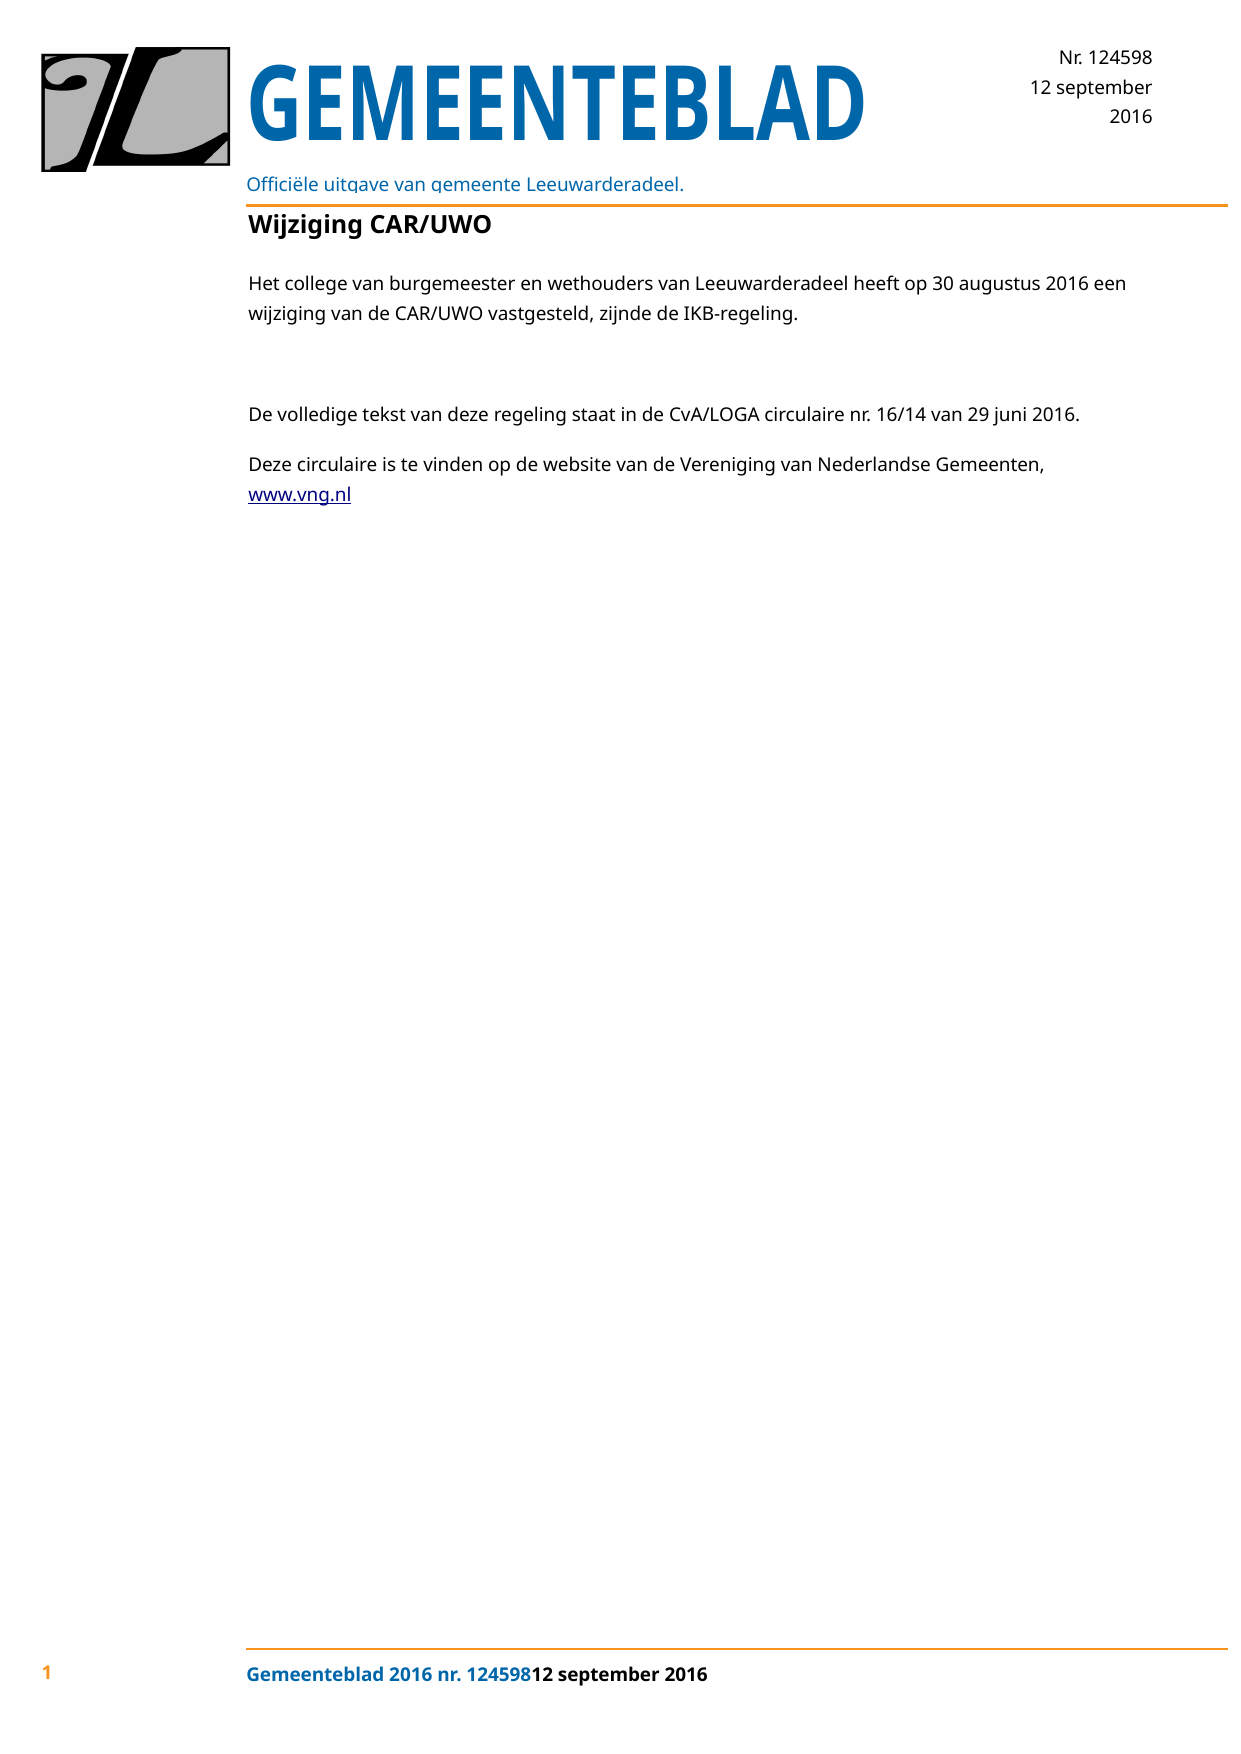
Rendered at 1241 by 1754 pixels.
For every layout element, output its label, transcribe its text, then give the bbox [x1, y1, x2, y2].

text Wijziging CAR/UWO [248, 207, 1152, 241]
text Het college van burgemeester en wethouders van Leeuwarderadeel heeft op 30 augustus 2016 een wijziging van de CAR/UWO vastgesteld, zijnde de IKB-regeling. [248, 270, 1152, 326]
text De volledige tekst van deze regeling staat in de CvA/LOGA circulaire nr. 16/14 van 29 juni 2016. [248, 401, 1152, 426]
picture [41, 47, 231, 172]
text Deze circulaire is te vinden op de website van de Vereniging van Nederlandse Gemeenten, www.vng.nl [248, 451, 1152, 506]
